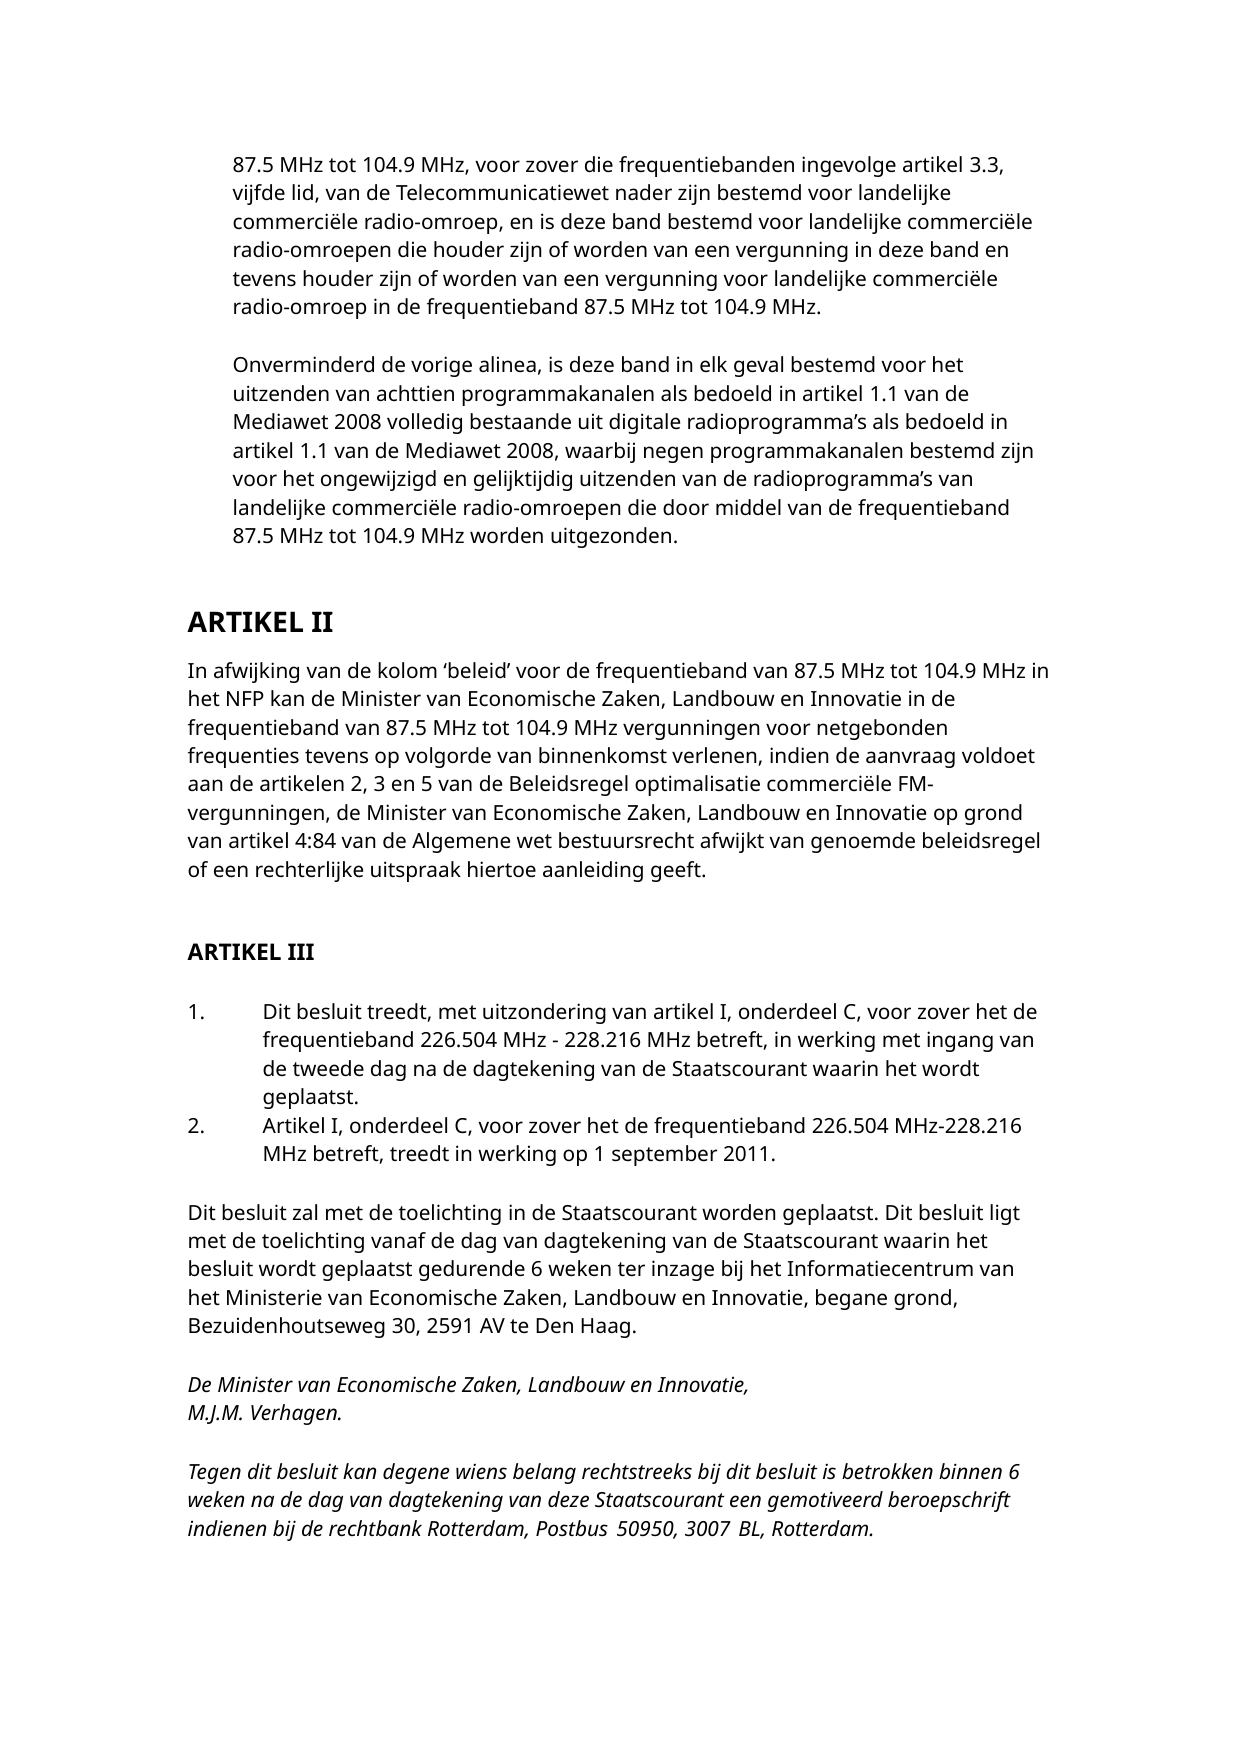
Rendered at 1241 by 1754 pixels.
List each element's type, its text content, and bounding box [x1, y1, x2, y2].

text Tegen dit besluit kan degene wiens belang rechtstreeks bij dit besluit is betrokken binnen 6 weken na de dag van dagtekening van deze Staatscourant een gemotiveerd beroepschrift indienen bij de rechtbank Rotterdam, Postbus 50950, 3007 BL, Rotterdam. [187, 1457, 1053, 1542]
list Artikel I, onderdeel C, voor zover het de frequentieband 226.504 MHz-228.216 MHz betreft, treedt in werking op 1 september 2011. [187, 1111, 1053, 1168]
text De Minister van Economische Zaken, Landbouw en Innovatie, [187, 1370, 1053, 1398]
text M.J.M. Verhagen. [187, 1398, 1053, 1427]
subtitle ARTIKEL III [187, 936, 1053, 967]
text In afwijking van de kolom ‘beleid’ voor de frequentieband van 87.5 MHz tot 104.9 MHz in het NFP kan de Minister van Economische Zaken, Landbouw en Innovatie in de frequentieband van 87.5 MHz tot 104.9 MHz vergunningen voor netgebonden frequenties tevens op volgorde van binnenkomst verlenen, indien de aanvraag voldoet aan de artikelen 2, 3 en 5 van de Beleidsregel optimalisatie commerciële FM-vergunningen, de Minister van Economische Zaken, Landbouw en Innovatie op grond van artikel 4:84 van de Algemene wet bestuursrecht afwijkt van genoemde beleidsregel of een rechterlijke uitspraak hiertoe aanleiding geeft. [187, 656, 1053, 883]
list Dit besluit treedt, met uitzondering van artikel I, onderdeel C, voor zover het de frequentieband 226.504 MHz - 228.216 MHz betreft, in werking met ingang van de tweede dag na de dagtekening van de Staatscourant waarin het wordt geplaatst. [187, 997, 1053, 1111]
text 87.5 MHz tot 104.9 MHz, voor zover die frequentiebanden ingevolge artikel 3.3, vijfde lid, van de Telecommunicatiewet nader zijn bestemd voor landelijke commerciële radio-omroep, en is deze band bestemd voor landelijke commerciële radio-omroepen die houder zijn of worden van een vergunning in deze band en tevens houder zijn of worden van een vergunning voor landelijke commerciële radio-omroep in de frequentieband 87.5 MHz tot 104.9 MHz. [232, 150, 1053, 321]
text Onverminderd de vorige alinea, is deze band in elk geval bestemd voor het uitzenden van achttien programmakanalen als bedoeld in artikel 1.1 van de Mediawet 2008 volledig bestaande uit digitale radioprogramma’s als bedoeld in artikel 1.1 van de Mediawet 2008, waarbij negen programmakanalen bestemd zijn voor het ongewijzigd en gelijktijdig uitzenden van de radioprogramma’s van landelijke commerciële radio-omroepen die door middel van de frequentieband 87.5 MHz tot 104.9 MHz worden uitgezonden. [232, 351, 1053, 550]
subtitle ARTIKEL II [187, 602, 1053, 641]
text Dit besluit zal met de toelichting in de Staatscourant worden geplaatst. Dit besluit ligt met de toelichting vanaf de dag van dagtekening van de Staatscourant waarin het besluit wordt geplaatst gedurende 6 weken ter inzage bij het Informatiecentrum van het Ministerie van Economische Zaken, Landbouw en Innovatie, begane grond, Bezuidenhoutseweg 30, 2591 AV te Den Haag. [187, 1198, 1053, 1340]
